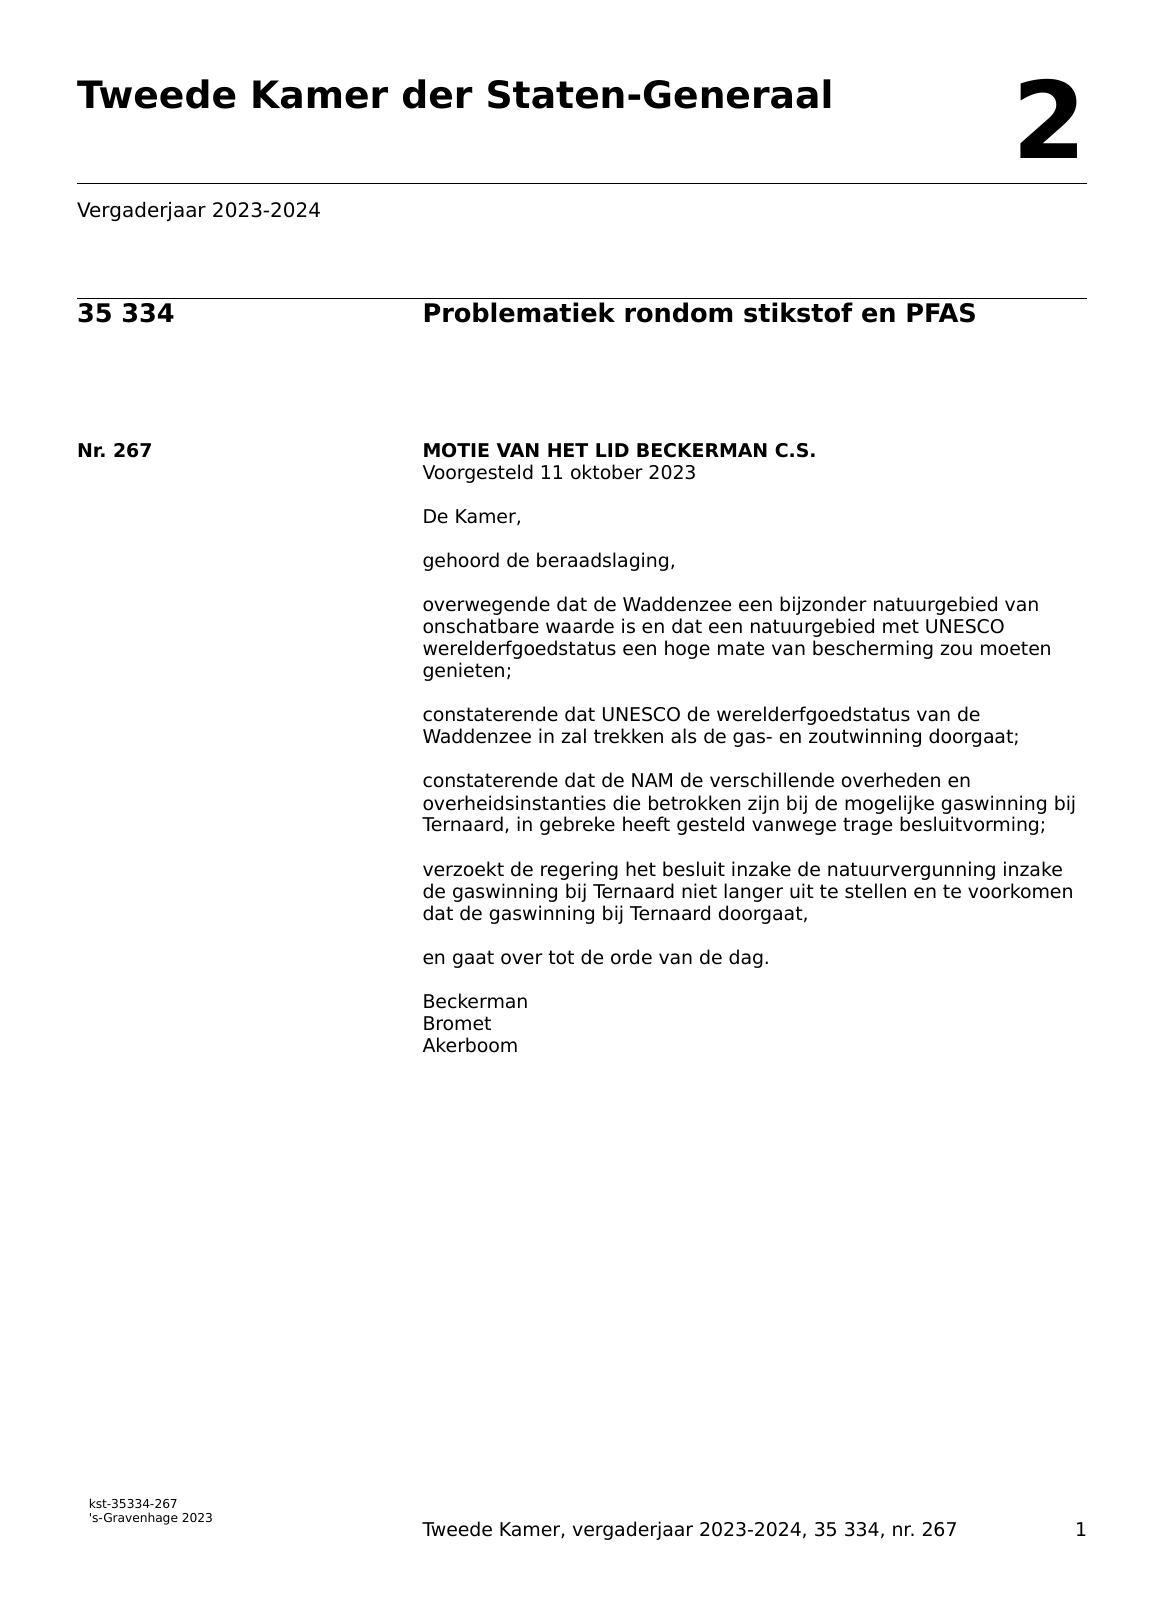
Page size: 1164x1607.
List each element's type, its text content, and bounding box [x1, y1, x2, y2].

text De Kamer, [422, 506, 1087, 528]
text Voorgesteld 11 oktober 2023 [422, 462, 1087, 484]
text constaterende dat UNESCO de werelderfgoedstatus van de Waddenzee in zal trekken als de gas- en zoutwinning doorgaat; [422, 704, 1087, 748]
text verzoekt de regering het besluit inzake de natuurvergunning inzake de gaswinning bij Ternaard niet langer uit te stellen en te voorkomen dat de gaswinning bij Ternaard doorgaat, [422, 858, 1087, 924]
text Akerboom [422, 1035, 1087, 1057]
table_header Tweede Kamer der Staten-Generaal [77, 59, 886, 183]
text overwegende dat de Waddenzee een bijzonder natuurgebied van onschatbare waarde is en dat een natuurgebied met UNESCO werelderfgoedstatus een hoge mate van bescherming zou moeten genieten; [422, 594, 1087, 682]
text Beckerman [422, 991, 1087, 1013]
text kst-35334-267 [88, 1497, 323, 1511]
text constaterende dat de NAM de verschillende overheden en overheidsinstanties die betrokken zijn bij de mogelijke gaswinning bij Ternaard, in gebreke heeft gesteld vanwege trage besluitvorming; [422, 770, 1087, 836]
subtitle 35 334 Problematiek rondom stikstof en PFAS [77, 299, 1087, 329]
text 's-Gravenhage 2023 [88, 1511, 323, 1525]
text Bromet [422, 1013, 1087, 1035]
subtitle Nr. 267 MOTIE VAN HET LID BECKERMAN C.S. [77, 440, 1087, 462]
table_header 2 [886, 59, 1087, 183]
table_cell Vergaderjaar 2023-2024 [77, 184, 1087, 298]
text gehoord de beraadslaging, [422, 550, 1087, 572]
text en gaat over tot de orde van de dag. [422, 947, 1087, 969]
